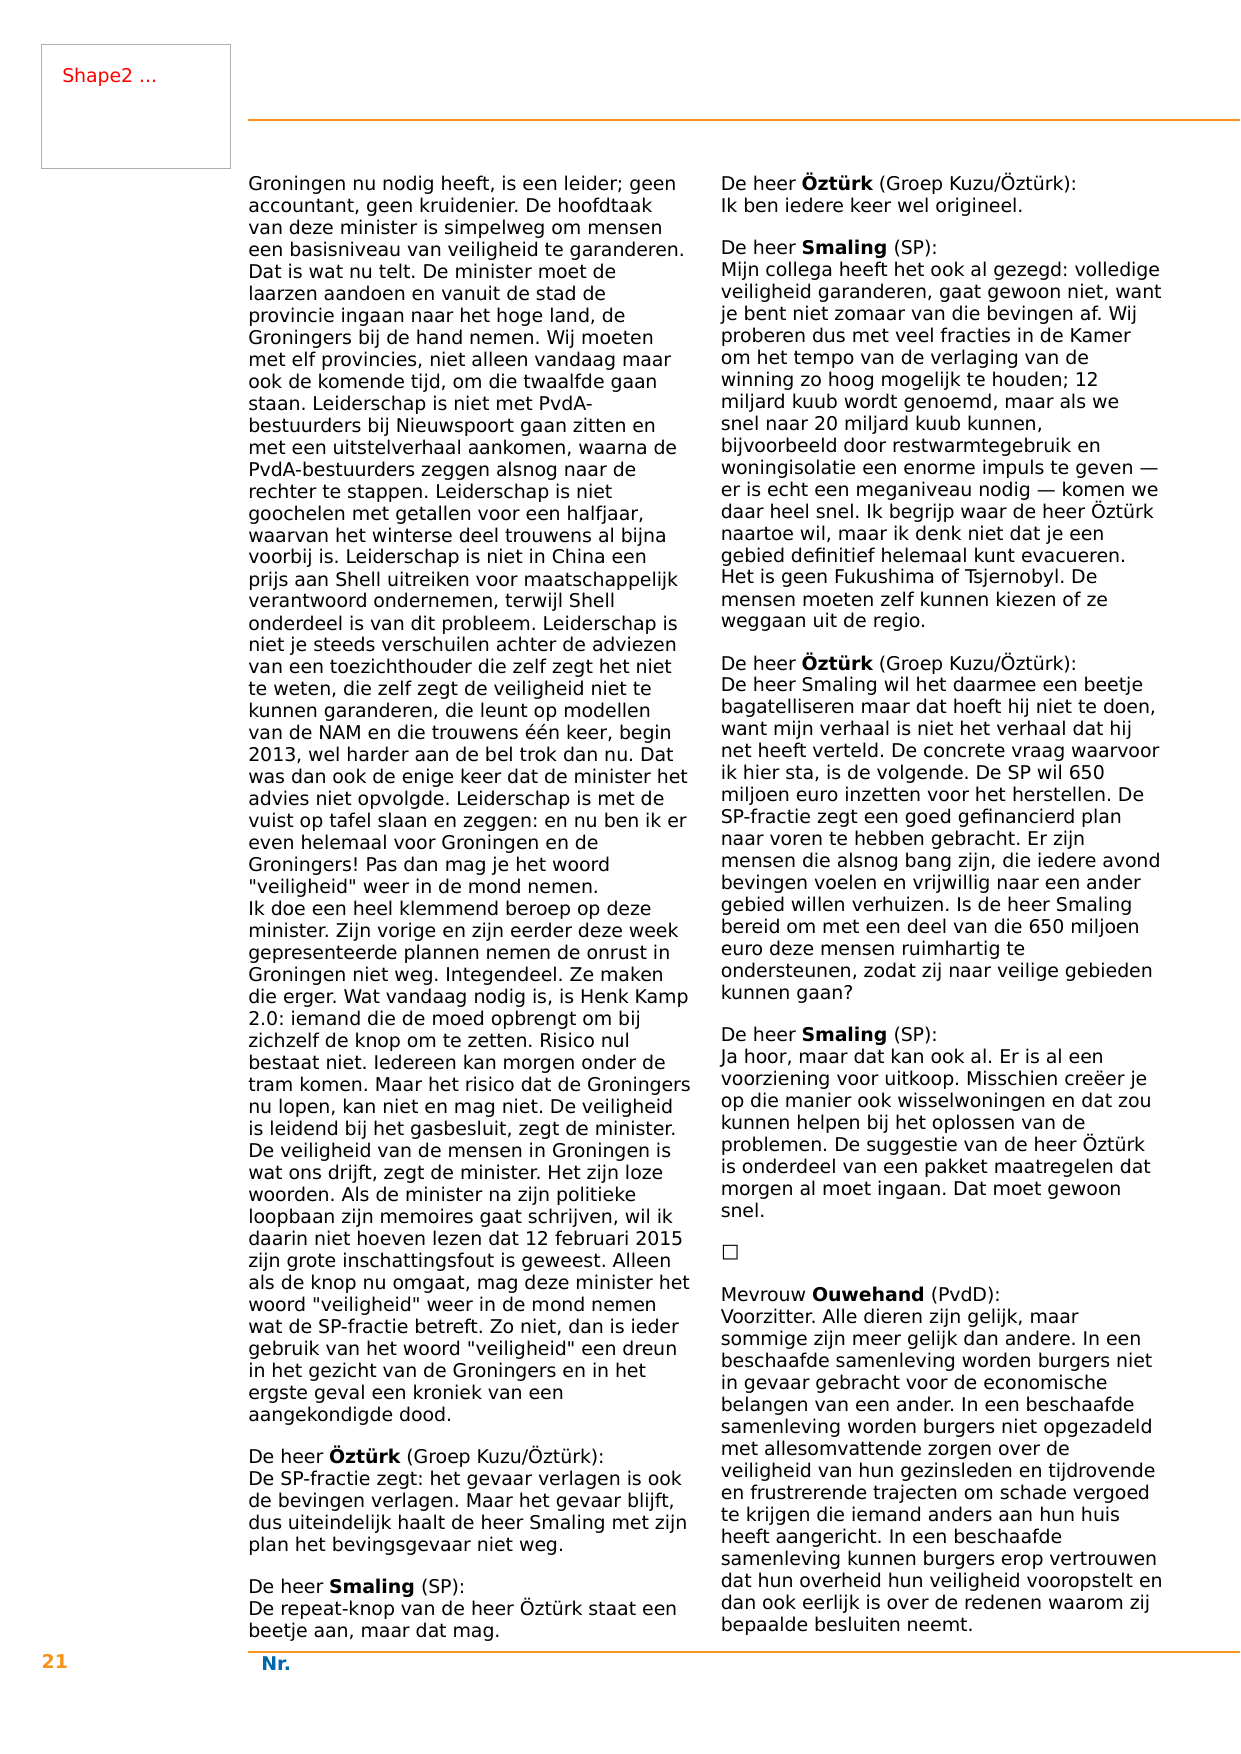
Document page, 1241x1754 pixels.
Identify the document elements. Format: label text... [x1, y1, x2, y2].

text De heer Öztürk (Groep Kuzu/Öztürk): [248, 1446, 691, 1468]
text De heer Smaling (SP): [721, 1024, 1163, 1046]
text Ik ben iedere keer wel origineel. [721, 195, 1163, 217]
text Groningen nu nodig heeft, is een leider; geen accountant, geen kruidenier. De hoofdtaak van deze minister is simpelweg om mensen een basisniveau van veiligheid te garanderen. Dat is wat nu telt. De minister moet de laarzen aandoen en vanuit de stad de provincie ingaan naar het hoge land, de Groningers bij de hand nemen. Wij moeten met elf provincies, niet alleen vandaag maar ook de komende tijd, om die twaalfde gaan staan. Leiderschap is niet met PvdA-bestuurders bij Nieuwspoort gaan zitten en met een uitstelverhaal aankomen, waarna de PvdA-bestuurders zeggen alsnog naar de rechter te stappen. Leiderschap is niet goochelen met getallen voor een halfjaar, waarvan het winterse deel trouwens al bijna voorbij is. Leiderschap is niet in China een prijs aan Shell uitreiken voor maatschappelijk verantwoord ondernemen, terwijl Shell onderdeel is van dit probleem. Leiderschap is niet je steeds verschuilen achter de adviezen van een toezichthouder die zelf zegt het niet te weten, die zelf zegt de veiligheid niet te kunnen garanderen, die leunt op modellen van de NAM en die trouwens één keer, begin 2013, wel harder aan de bel trok dan nu. Dat was dan ook de enige keer dat de minister het advies niet opvolgde. Leiderschap is met de vuist op tafel slaan en zeggen: en nu ben ik er even helemaal voor Groningen en de Groningers! Pas dan mag je het woord "veiligheid" weer in de mond nemen. [248, 173, 691, 898]
text Mijn collega heeft het ook al gezegd: volledige veiligheid garanderen, gaat gewoon niet, want je bent niet zomaar van die bevingen af. Wij proberen dus met veel fracties in de Kamer om het tempo van de verlaging van de winning zo hoog mogelijk te houden; 12 miljard kuub wordt genoemd, maar als we snel naar 20 miljard kuub kunnen, bijvoorbeeld door restwarmtegebruik en woningisolatie een enorme impuls te geven — er is echt een meganiveau nodig — komen we daar heel snel. Ik begrijp waar de heer Öztürk naartoe wil, maar ik denk niet dat je een gebied definitief helemaal kunt evacueren. Het is geen Fukushima of Tsjernobyl. De mensen moeten zelf kunnen kiezen of ze weggaan uit de regio. [721, 259, 1163, 632]
text Voorzitter. Alle dieren zijn gelijk, maar sommige zijn meer gelijk dan andere. In een beschaafde samenleving worden burgers niet in gevaar gebracht voor de economische belangen van een ander. In een beschaafde samenleving worden burgers niet opgezadeld met allesomvattende zorgen over de veiligheid van hun gezinsleden en tijdrovende en frustrerende trajecten om schade vergoed te krijgen die iemand anders aan hun huis heeft aangericht. In een beschaafde samenleving kunnen burgers erop vertrouwen dat hun overheid hun veiligheid vooropstelt en dan ook eerlijk is over de redenen waarom zij bepaalde besluiten neemt. [721, 1306, 1163, 1636]
text Ik doe een heel klemmend beroep op deze minister. Zijn vorige en zijn eerder deze week gepresenteerde plannen nemen de onrust in Groningen niet weg. Integendeel. Ze maken die erger. Wat vandaag nodig is, is Henk Kamp 2.0: iemand die de moed opbrengt om bij zichzelf de knop om te zetten. Risico nul bestaat niet. Iedereen kan morgen onder de tram komen. Maar het risico dat de Groningers nu lopen, kan niet en mag niet. De veiligheid is leidend bij het gasbesluit, zegt de minister. De veiligheid van de mensen in Groningen is wat ons drijft, zegt de minister. Het zijn loze woorden. Als de minister na zijn politieke loopbaan zijn memoires gaat schrijven, wil ik daarin niet hoeven lezen dat 12 februari 2015 zijn grote inschattingsfout is geweest. Alleen als de knop nu omgaat, mag deze minister het woord "veiligheid" weer in de mond nemen wat de SP-fractie betreft. Zo niet, dan is ieder gebruik van het woord "veiligheid" een dreun in het gezicht van de Groningers en in het ergste geval een kroniek van een aangekondigde dood. [248, 898, 691, 1426]
text Mevrouw Ouwehand (PvdD): [721, 1284, 1163, 1306]
text Ja hoor, maar dat kan ook al. Er is al een voorziening voor uitkoop. Misschien creëer je op die manier ook wisselwoningen en dat zou kunnen helpen bij het oplossen van de problemen. De suggestie van de heer Öztürk is onderdeel van een pakket maatregelen dat morgen al moet ingaan. Dat moet gewoon snel. [721, 1046, 1163, 1222]
text ⬜ [721, 1242, 1163, 1264]
text De heer Smaling wil het daarmee een beetje bagatelliseren maar dat hoeft hij niet te doen, want mijn verhaal is niet het verhaal dat hij net heeft verteld. De concrete vraag waarvoor ik hier sta, is de volgende. De SP wil 650 miljoen euro inzetten voor het herstellen. De SP-fractie zegt een goed gefinancierd plan naar voren te hebben gebracht. Er zijn mensen die alsnog bang zijn, die iedere avond bevingen voelen en vrijwillig naar een ander gebied willen verhuizen. Is de heer Smaling bereid om met een deel van die 650 miljoen euro deze mensen ruimhartig te ondersteunen, zodat zij naar veilige gebieden kunnen gaan? [721, 674, 1163, 1004]
text De repeat-knop van de heer Öztürk staat een beetje aan, maar dat mag. [248, 1597, 691, 1641]
text De heer Smaling (SP): [248, 1576, 691, 1597]
text De heer Öztürk (Groep Kuzu/Öztürk): [721, 173, 1163, 195]
text De heer Smaling (SP): [721, 237, 1163, 259]
text De heer Öztürk (Groep Kuzu/Öztürk): [721, 652, 1163, 674]
text De SP-fractie zegt: het gevaar verlagen is ook de bevingen verlagen. Maar het gevaar blijft, dus uiteindelijk haalt de heer Smaling met zijn plan het bevingsgevaar niet weg. [248, 1468, 691, 1556]
